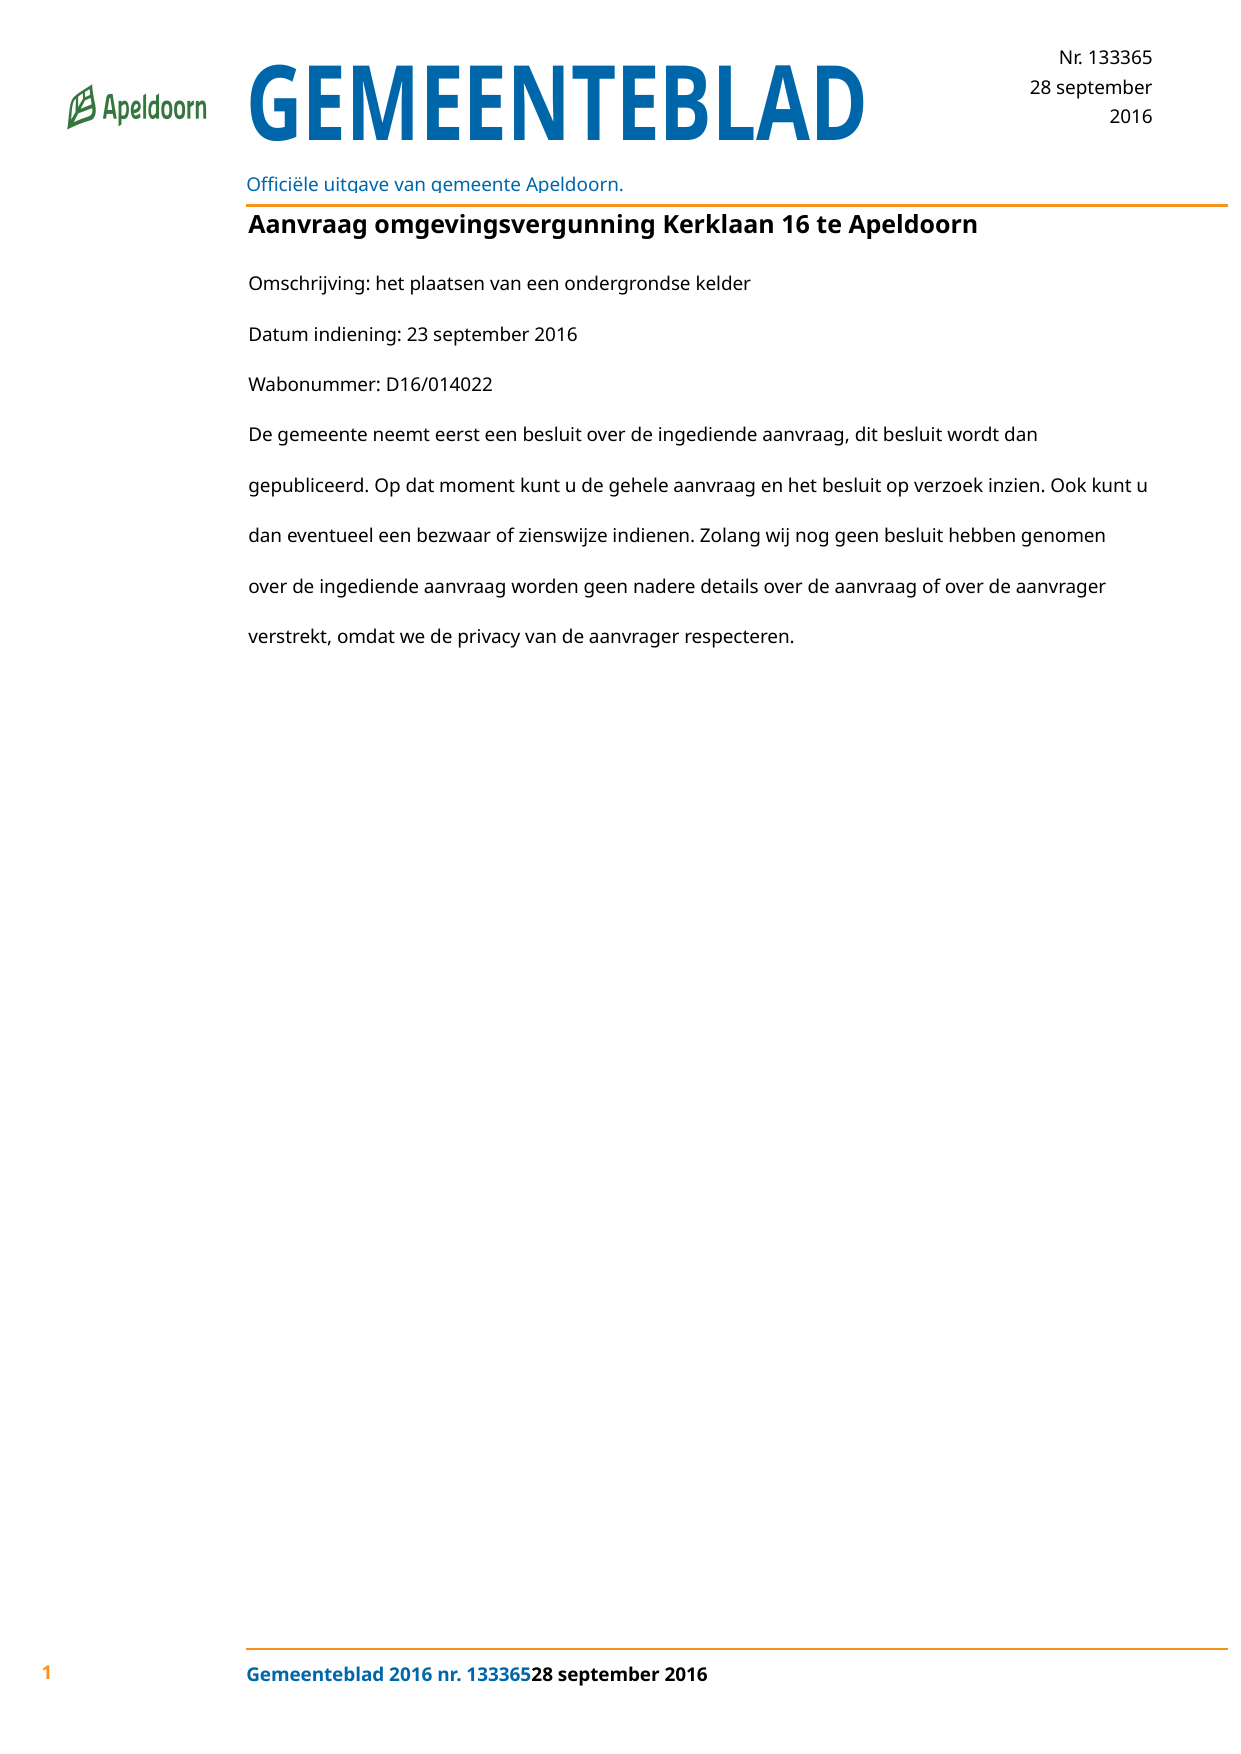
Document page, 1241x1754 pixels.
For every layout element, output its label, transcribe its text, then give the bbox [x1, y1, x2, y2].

text over de ingediende aanvraag worden geen nadere details over de aanvraag of over de aanvrager [248, 573, 1152, 598]
text verstrekt, omdat we de privacy van de aanvrager respecteren. [248, 623, 1152, 649]
text De gemeente neemt eerst een besluit over de ingediende aanvraag, dit besluit wordt dan [248, 422, 1152, 447]
text Wabonummer: D16/014022 [248, 371, 1152, 397]
text dan eventueel een bezwaar of zienswijze indienen. Zolang wij nog geen besluit hebben genomen [248, 522, 1152, 548]
picture [41, 47, 231, 172]
text Datum indiening: 23 september 2016 [248, 321, 1152, 346]
text Aanvraag omgevingsvergunning Kerklaan 16 te Apeldoorn [248, 207, 1152, 241]
text Omschrijving: het plaatsen van een ondergrondse kelder [248, 270, 1152, 296]
text gepubliceerd. Op dat moment kunt u de gehele aanvraag en het besluit op verzoek inzien. Ook kunt u [248, 472, 1152, 498]
